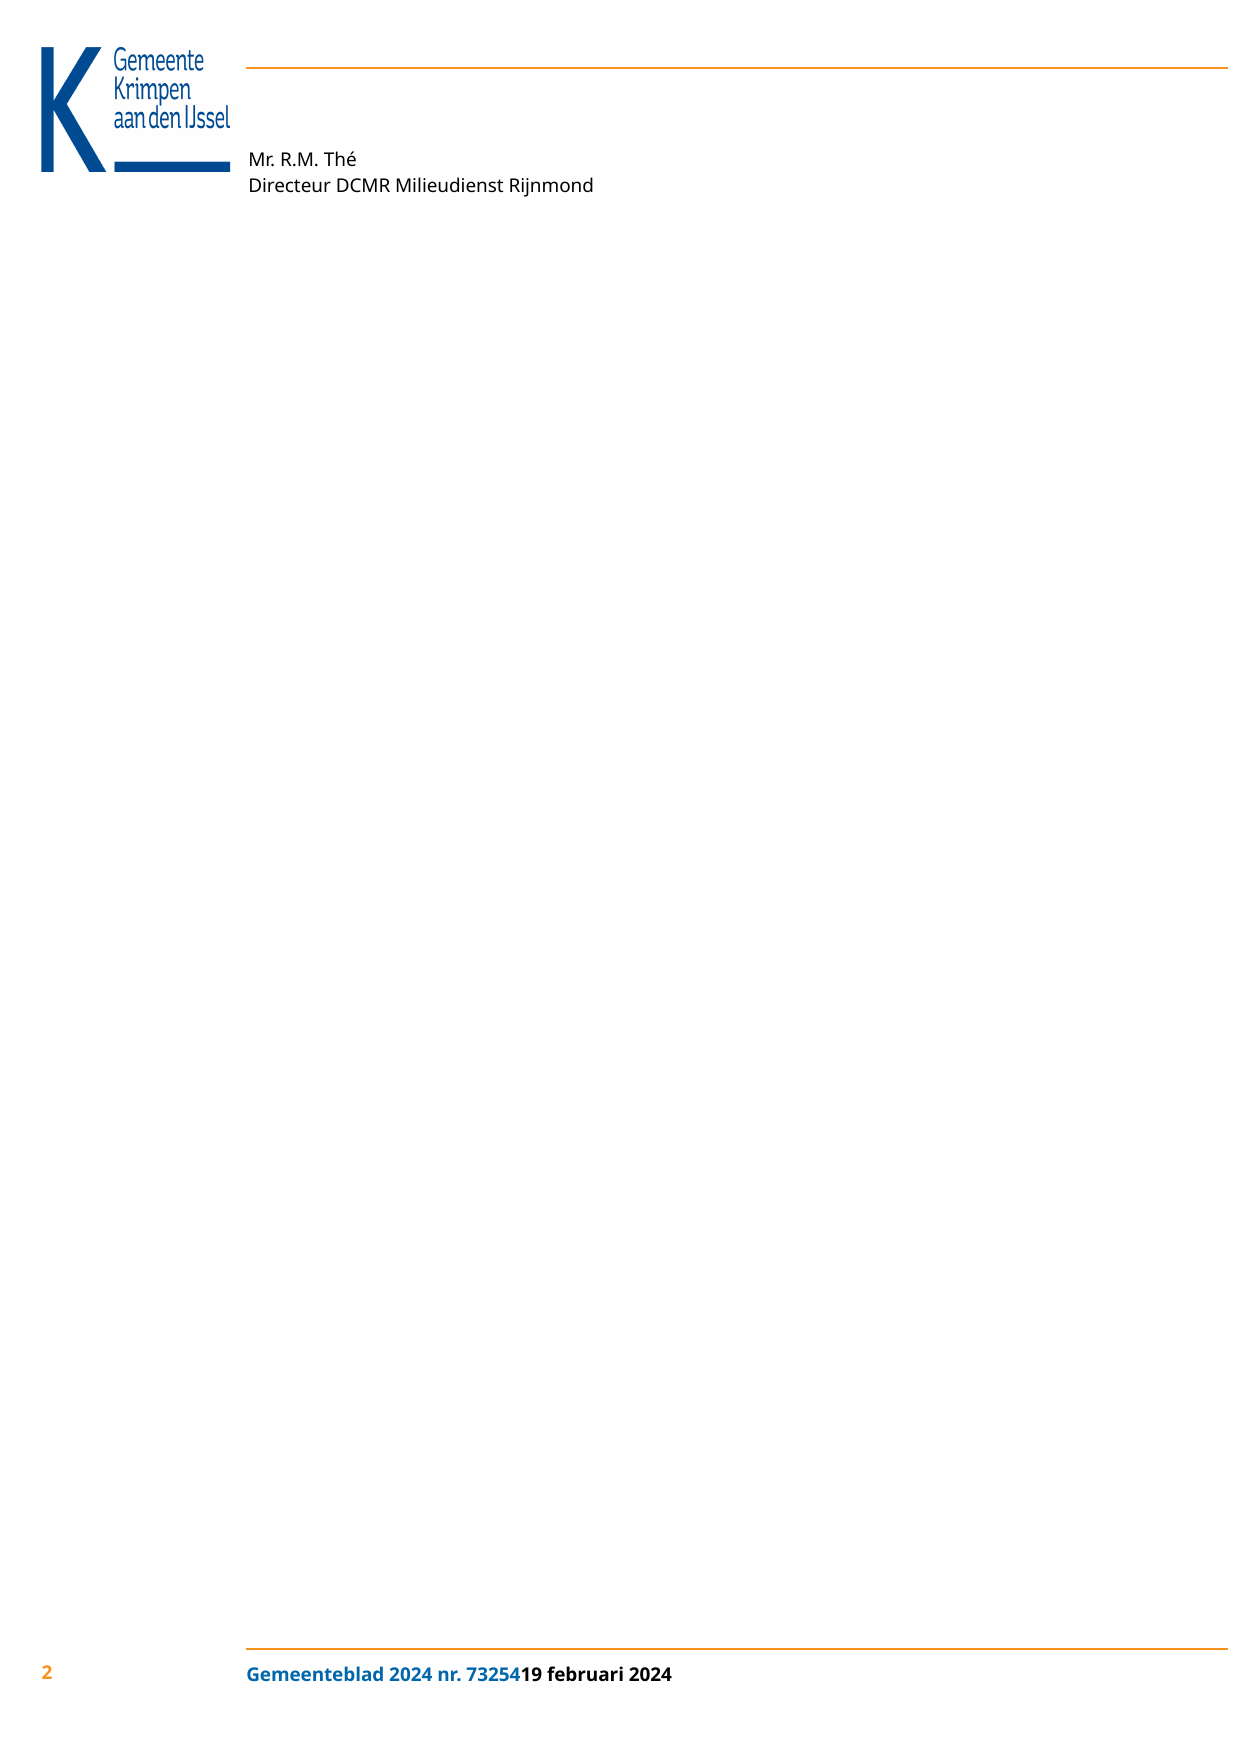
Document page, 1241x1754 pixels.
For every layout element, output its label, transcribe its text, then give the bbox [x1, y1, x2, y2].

text Mr. R.M. Thé [248, 146, 1152, 172]
text Directeur DCMR Milieudienst Rijnmond [248, 172, 1152, 198]
picture [41, 47, 231, 172]
